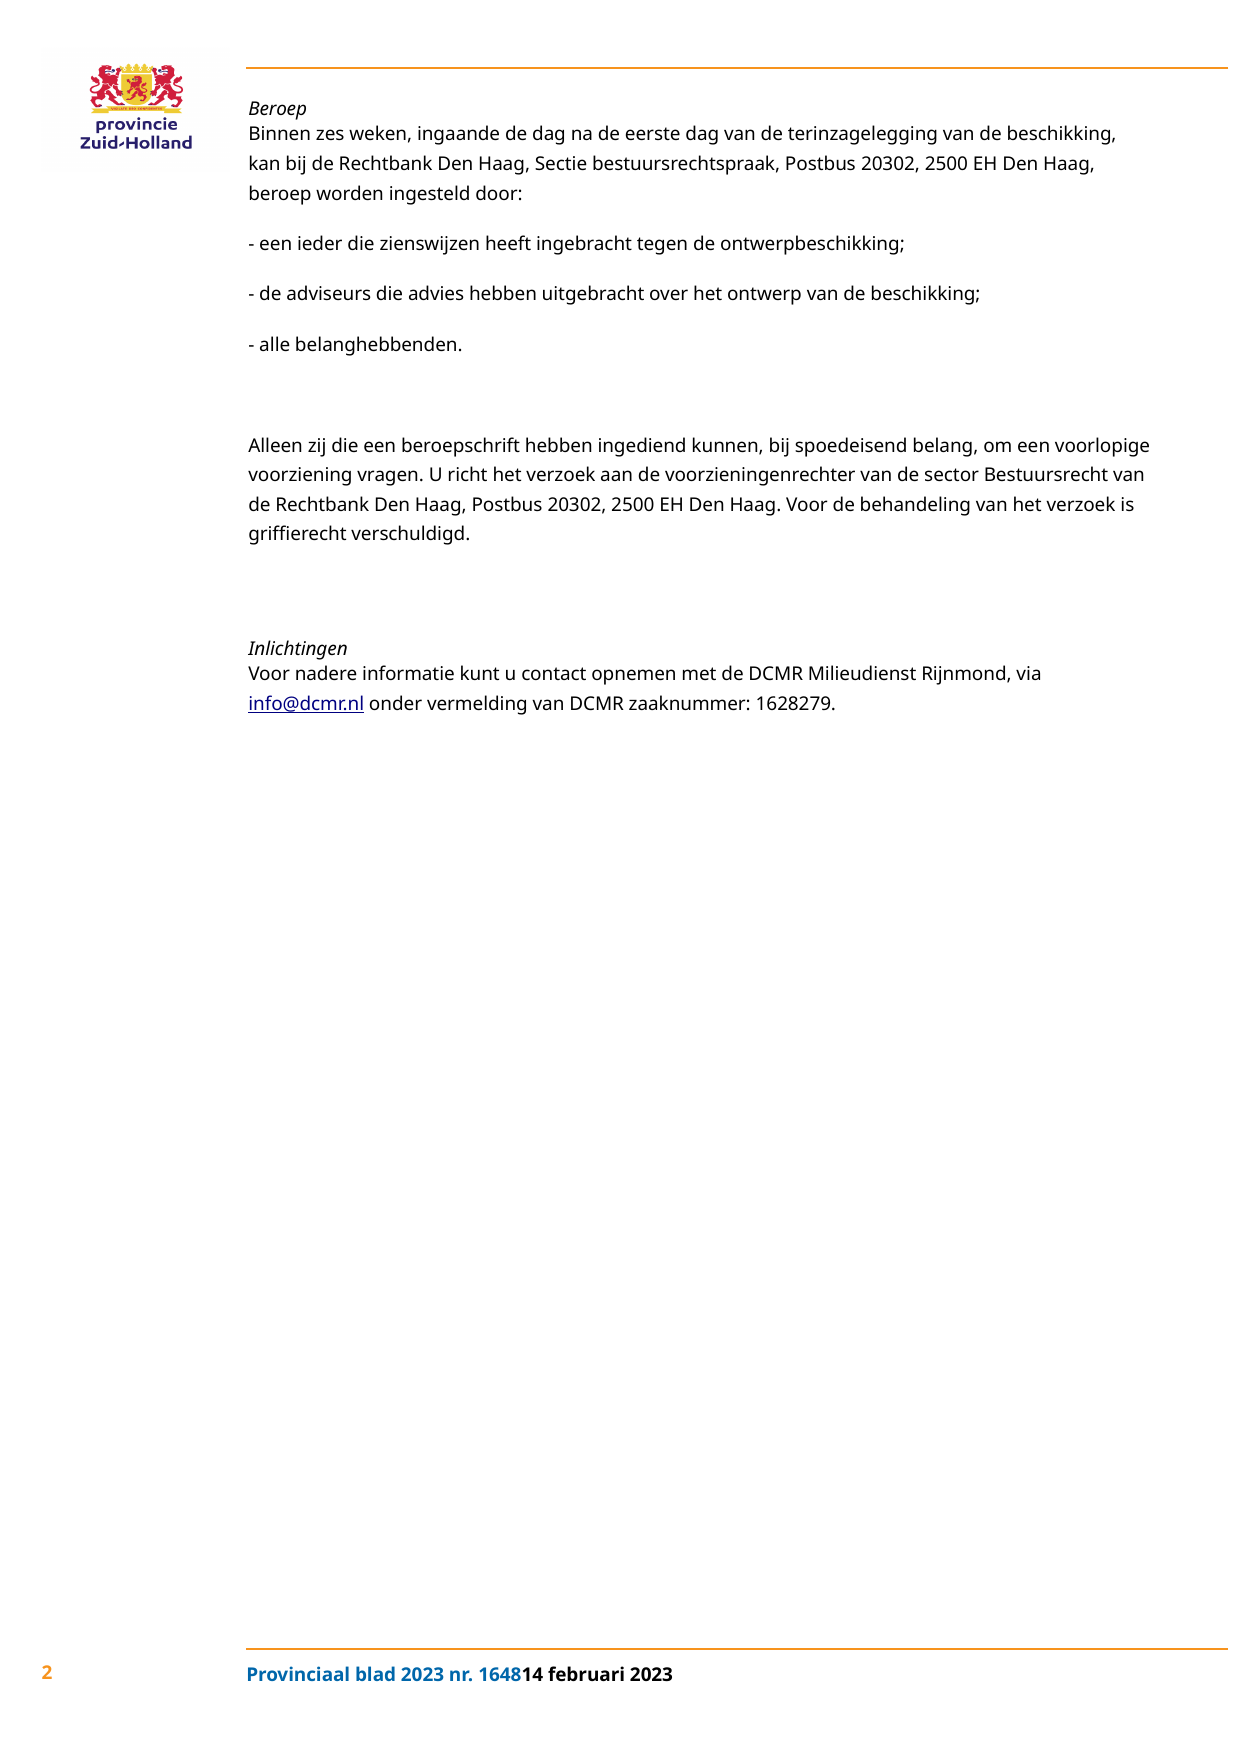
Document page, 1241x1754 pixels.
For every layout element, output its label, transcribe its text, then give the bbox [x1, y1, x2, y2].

text - de adviseurs die advies hebben uitgebracht over het ontwerp van de beschikking; [248, 281, 1152, 306]
text - alle belanghebbenden. [248, 331, 1152, 357]
text Binnen zes weken, ingaande de dag na de eerste dag van de terinzagelegging van de beschikking, kan bij de Rechtbank Den Haag, Sectie bestuursrechtspraak, Postbus 20302, 2500 EH Den Haag, beroep worden ingesteld door: [248, 121, 1152, 205]
text - een ieder die zienswijzen heeft ingebracht tegen de ontwerpbeschikking; [248, 230, 1152, 256]
text Alleen zij die een beroepschrift hebben ingediend kunnen, bij spoedeisend belang, om een voorlopige voorziening vragen. U richt het verzoek aan de voorzieningenrechter van de sector Bestuursrecht van de Rechtbank Den Haag, Postbus 20302, 2500 EH Den Haag. Voor de behandeling van het verzoek is griffierecht verschuldigd. [248, 432, 1152, 546]
text Beroep [248, 95, 1152, 121]
text Voor nadere informatie kunt u contact opnemen met de DCMR Milieudienst Rijnmond, via info@dcmr.nl onder vermelding van DCMR zaaknummer: 1628279. [248, 661, 1152, 716]
picture [41, 47, 231, 172]
text Inlichtingen [248, 635, 1152, 661]
